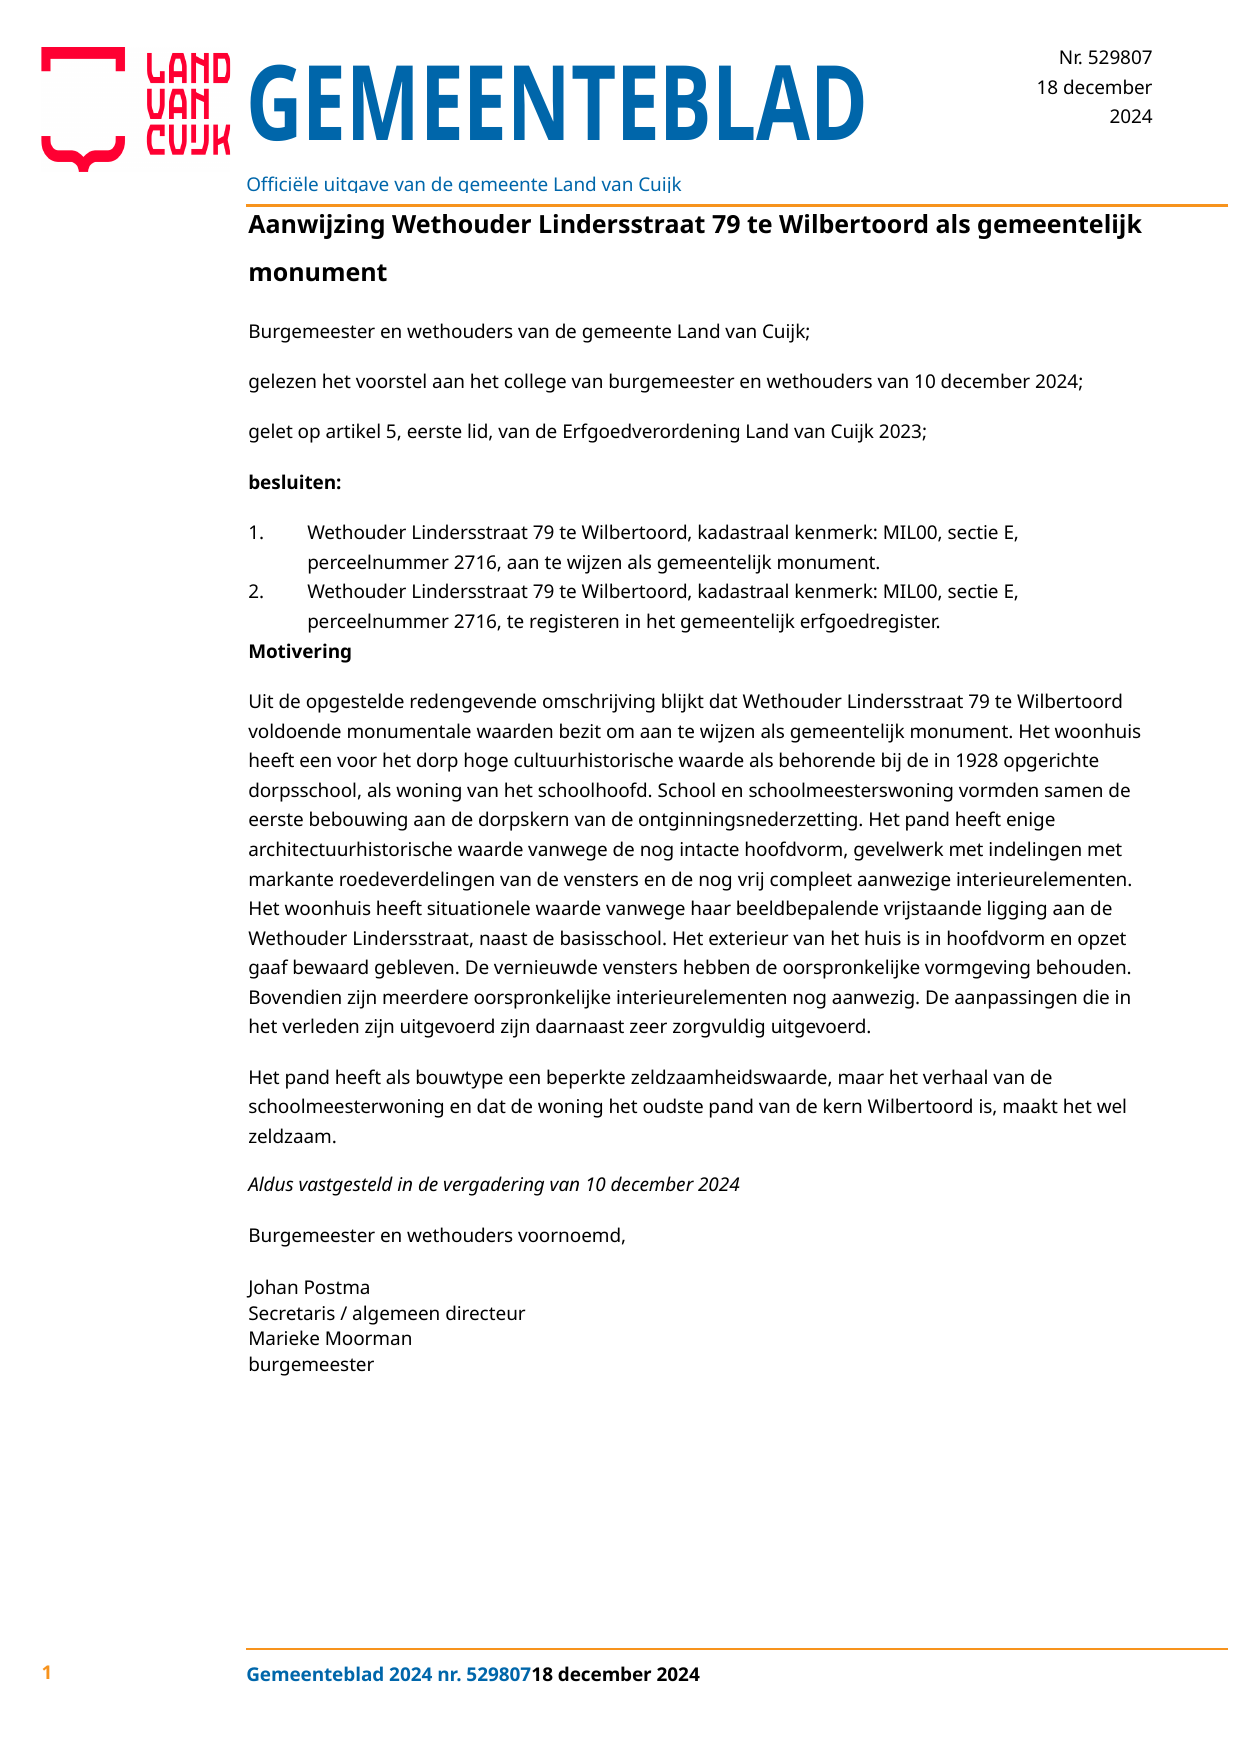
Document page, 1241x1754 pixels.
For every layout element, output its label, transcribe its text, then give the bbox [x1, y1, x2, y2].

picture [41, 47, 231, 172]
text gelezen het voorstel aan het college van burgemeester en wethouders van 10 december 2024; [248, 368, 1152, 394]
text gelet op artikel 5, eerste lid, van de Erfgoedverordening Land van Cuijk 2023; [248, 419, 1152, 444]
text Marieke Moorman [248, 1326, 1152, 1351]
text burgemeester [248, 1351, 1152, 1377]
text Aanwijzing Wethouder Lindersstraat 79 te Wilbertoord als gemeentelijk monument [248, 207, 1152, 288]
text besluiten: [248, 469, 1152, 495]
text Burgemeester en wethouders voornoemd, [248, 1223, 1152, 1248]
text Motivering [248, 638, 1152, 664]
list Wethouder Lindersstraat 79 te Wilbertoord, kadastraal kenmerk: MIL00, sectie E, perceelnummer 2716, te registeren in het gemeentelijk erfgoedregister. [248, 579, 1152, 634]
text Aldus vastgesteld in de vergadering van 10 december 2024 [248, 1171, 1152, 1197]
text Secretaris / algemeen directeur [248, 1300, 1152, 1326]
text Uit de opgestelde redengevende omschrijving blijkt dat Wethouder Lindersstraat 79 te Wilbertoord voldoende monumentale waarden bezit om aan te wijzen als gemeentelijk monument. Het woonhuis heeft een voor het dorp hoge cultuurhistorische waarde als behorende bij de in 1928 opgerichte dorpsschool, als woning van het schoolhoofd. School en schoolmeesterswoning vormden samen de eerste bebouwing aan de dorpskern van de ontginningsnederzetting. Het pand heeft enige architectuurhistorische waarde vanwege de nog intacte hoofdvorm, gevelwerk met indelingen met markante roedeverdelingen van de vensters en de nog vrij compleet aanwezige interieurelementen. Het woonhuis heeft situationele waarde vanwege haar beeldbepalende vrijstaande ligging aan de Wethouder Lindersstraat, naast de basisschool. Het exterieur van het huis is in hoofdvorm en opzet gaaf bewaard gebleven. De vernieuwde vensters hebben de oorspronkelijke vormgeving behouden. Bovendien zijn meerdere oorspronkelijke interieurelementen nog aanwezig. De aanpassingen die in het verleden zijn uitgevoerd zijn daarnaast zeer zorgvuldig uitgevoerd. [248, 688, 1152, 1039]
text Burgemeester en wethouders van de gemeente Land van Cuijk; [248, 318, 1152, 344]
list Wethouder Lindersstraat 79 te Wilbertoord, kadastraal kenmerk: MIL00, sectie E, perceelnummer 2716, aan te wijzen als gemeentelijk monument. [248, 519, 1152, 575]
text Johan Postma [248, 1274, 1152, 1300]
text Het pand heeft als bouwtype een beperkte zeldzaamheidswaarde, maar het verhaal van de schoolmeesterwoning en dat de woning het oudste pand van de kern Wilbertoord is, maakt het wel zeldzaam. [248, 1064, 1152, 1149]
